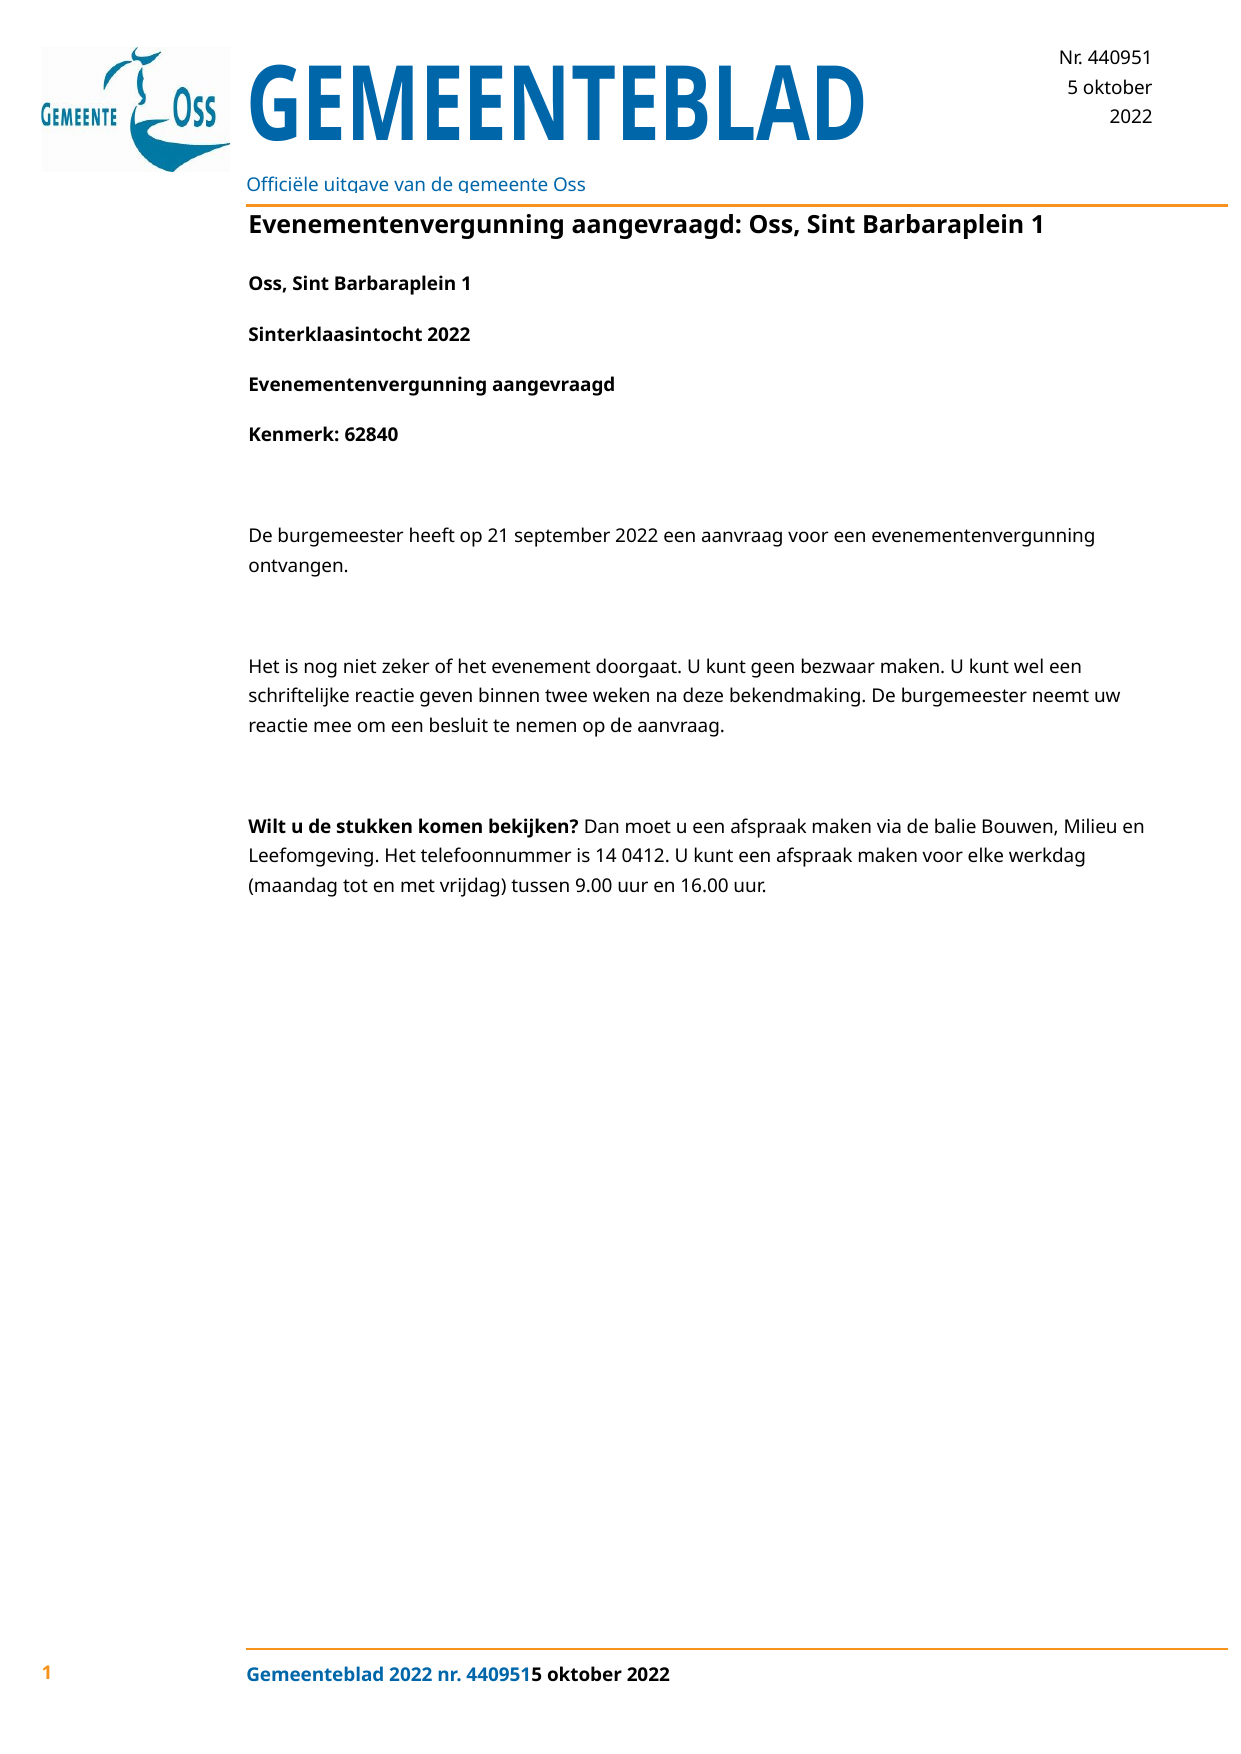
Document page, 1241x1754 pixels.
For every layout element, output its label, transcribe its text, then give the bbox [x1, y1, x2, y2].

text Het is nog niet zeker of het evenement doorgaat. U kunt geen bezwaar maken. U kunt wel een schriftelijke reactie geven binnen twee weken na deze bekendmaking. De burgemeester neemt uw reactie mee om een besluit te nemen op de aanvraag. [248, 653, 1152, 738]
picture [41, 47, 231, 172]
text Oss, Sint Barbaraplein 1 [248, 270, 1152, 296]
text Evenementenvergunning aangevraagd: Oss, Sint Barbaraplein 1 [248, 207, 1152, 241]
text Evenementenvergunning aangevraagd [248, 371, 1152, 397]
text De burgemeester heeft op 21 september 2022 een aanvraag voor een evenementenvergunning ontvangen. [248, 522, 1152, 578]
text Kenmerk: 62840 [248, 422, 1152, 447]
text Wilt u de stukken komen bekijken? Dan moet u een afspraak maken via de balie Bouwen, Milieu en Leefomgeving. Het telefoonnummer is 14 0412. U kunt een afspraak maken voor elke werkdag (maandag tot en met vrijdag) tussen 9.00 uur en 16.00 uur. [248, 813, 1152, 898]
text Sinterklaasintocht 2022 [248, 321, 1152, 346]
